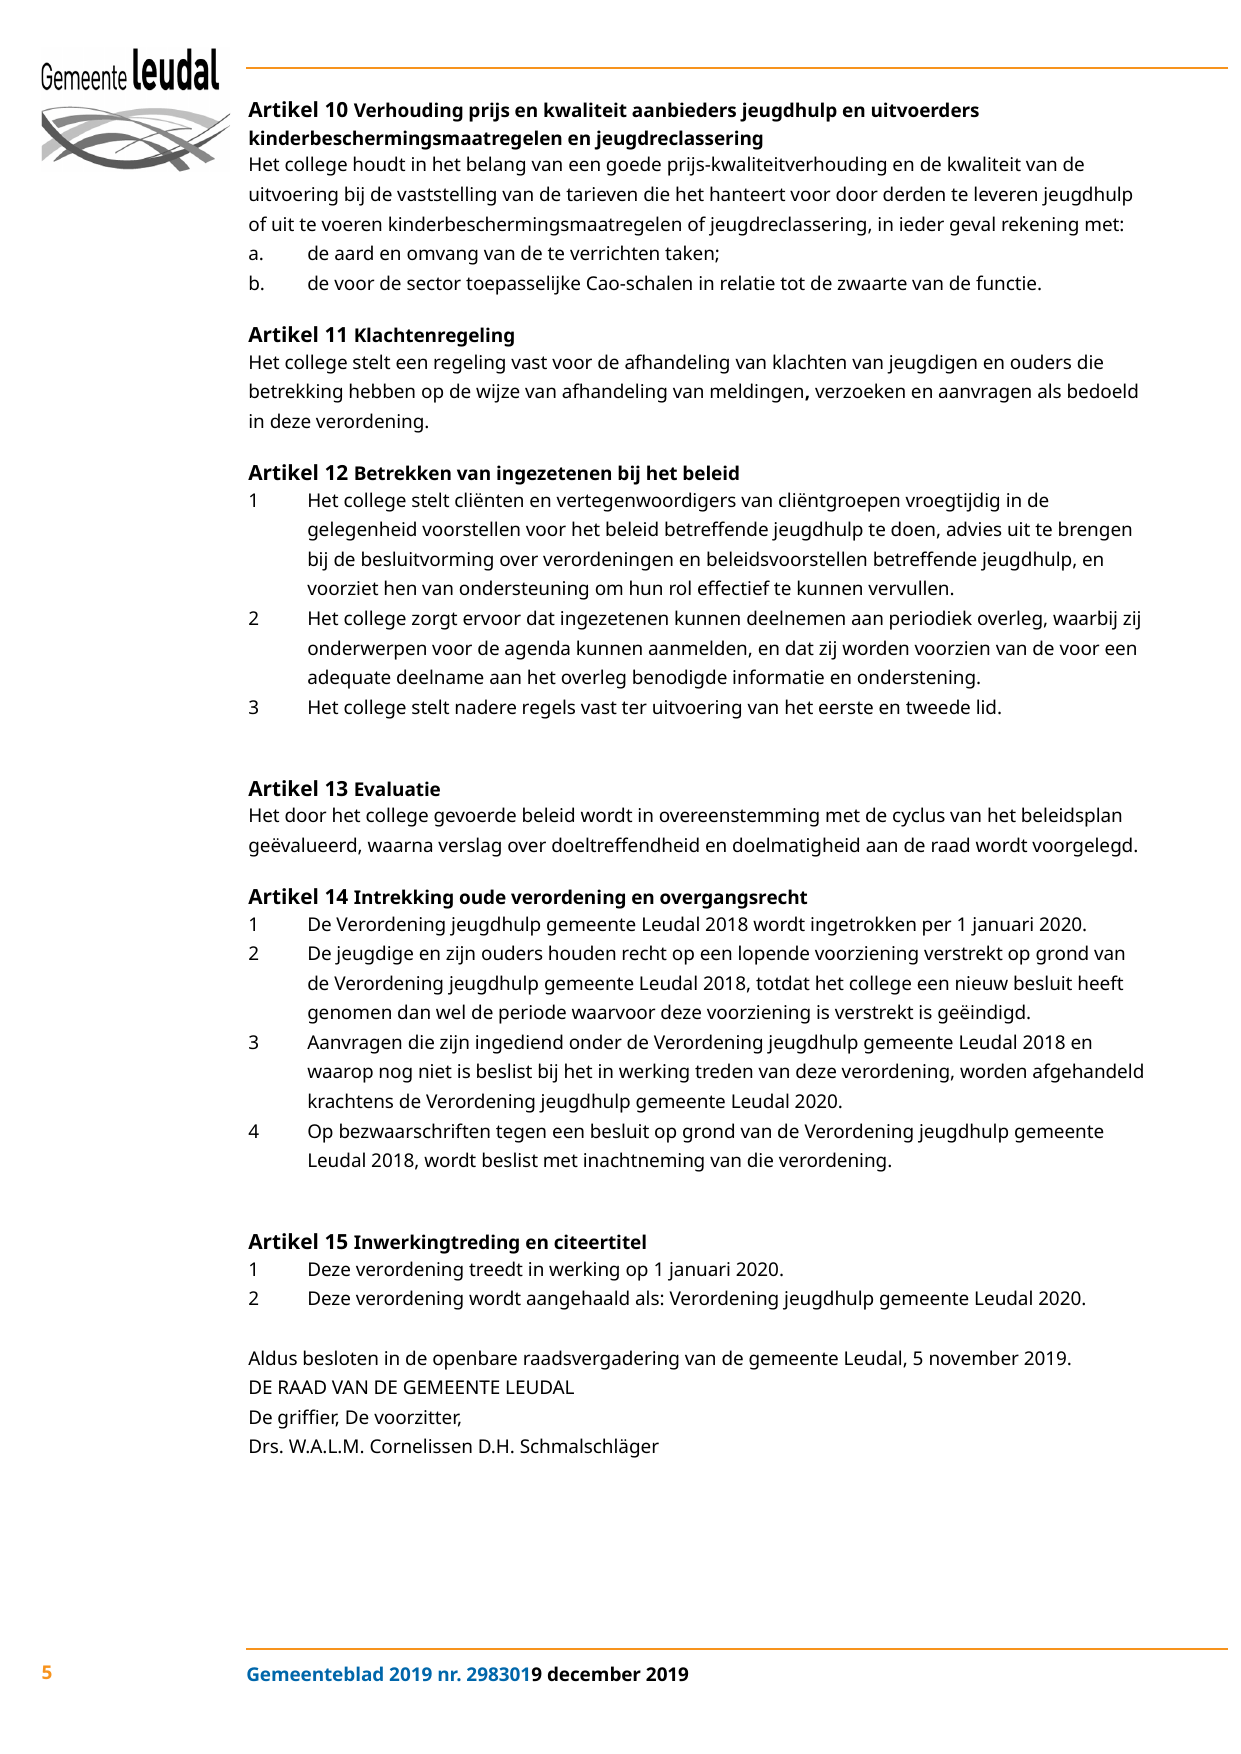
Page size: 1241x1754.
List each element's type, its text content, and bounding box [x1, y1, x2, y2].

list Deze verordening wordt aangehaald als: Verordening jeugdhulp gemeente Leudal 2020. [248, 1286, 1152, 1311]
list de aard en omvang van de te verrichten taken; [248, 240, 1152, 266]
list Het college stelt cliënten en vertegenwoordigers van cliëntgroepen vroegtijdig in de gelegenheid voorstellen voor het beleid betreffende jeugdhulp te doen, advies uit te brengen bij de besluitvorming over verordeningen en beleidsvoorstellen betreffende jeugdhulp, en voorziet hen van ondersteuning om hun rol effectief te kunnen vervullen. [248, 487, 1152, 601]
text De griffier, De voorzitter, [248, 1404, 1152, 1429]
text Artikel 15 Inwerkingtreding en citeertitel [248, 1227, 1152, 1256]
list De jeugdige en zijn ouders houden recht op een lopende voorziening verstrekt op grond van de Verordening jeugdhulp gemeente Leudal 2018, totdat het college een nieuw besluit heeft genomen dan wel de periode waarvoor deze voorziening is verstrekt is geëindigd. [248, 940, 1152, 1025]
list Deze verordening treedt in werking op 1 januari 2020. [248, 1256, 1152, 1282]
picture [41, 47, 231, 172]
text DE RAAD VAN DE GEMEENTE LEUDAL [248, 1374, 1152, 1400]
text Drs. W.A.L.M. Cornelissen D.H. Schmalschläger [248, 1433, 1152, 1459]
text Artikel 11 Klachtenregeling [248, 320, 1152, 349]
text Het college houdt in het belang van een goede prijs-kwaliteitverhouding en de kwaliteit van de uitvoering bij de vaststelling van de tarieven die het hanteert voor door derden te leveren jeugdhulp of uit te voeren kinderbeschermingsmaatregelen of jeugdreclassering, in ieder geval rekening met: [248, 152, 1152, 237]
list de voor de sector toepasselijke Cao-schalen in relatie tot de zwaarte van de functie. [248, 270, 1152, 296]
text Artikel 14 Intrekking oude verordening en overgangsrecht [248, 882, 1152, 911]
list De Verordening jeugdhulp gemeente Leudal 2018 wordt ingetrokken per 1 januari 2020. [248, 911, 1152, 937]
text Artikel 12 Betrekken van ingezetenen bij het beleid [248, 458, 1152, 487]
list Op bezwaarschriften tegen een besluit op grond van de Verordening jeugdhulp gemeente Leudal 2018, wordt beslist met inachtneming van die verordening. [248, 1118, 1152, 1173]
text Artikel 10 Verhouding prijs en kwaliteit aanbieders jeugdhulp en uitvoerders kinderbeschermingsmaatregelen en jeugdreclassering [248, 95, 1152, 152]
text Aldus besloten in de openbare raadsvergadering van de gemeente Leudal, 5 november 2019. [248, 1345, 1152, 1370]
text Het college stelt een regeling vast voor de afhandeling van klachten van jeugdigen en ouders die betrekking hebben op de wijze van afhandeling van meldingen, verzoeken en aanvragen als bedoeld in deze verordening. [248, 349, 1152, 434]
list Het college stelt nadere regels vast ter uitvoering van het eerste en tweede lid. [248, 694, 1152, 720]
text Artikel 13 Evaluatie [248, 774, 1152, 802]
text Het door het college gevoerde beleid wordt in overeenstemming met de cyclus van het beleidsplan geëvalueerd, waarna verslag over doeltreffendheid en doelmatigheid aan de raad wordt voorgelegd. [248, 802, 1152, 858]
list Aanvragen die zijn ingediend onder de Verordening jeugdhulp gemeente Leudal 2018 en waarop nog niet is beslist bij het in werking treden van deze verordening, worden afgehandeld krachtens de Verordening jeugdhulp gemeente Leudal 2020. [248, 1029, 1152, 1114]
list Het college zorgt ervoor dat ingezetenen kunnen deelnemen aan periodiek overleg, waarbij zij onderwerpen voor de agenda kunnen aanmelden, en dat zij worden voorzien van de voor een adequate deelname aan het overleg benodigde informatie en onderstening. [248, 605, 1152, 690]
